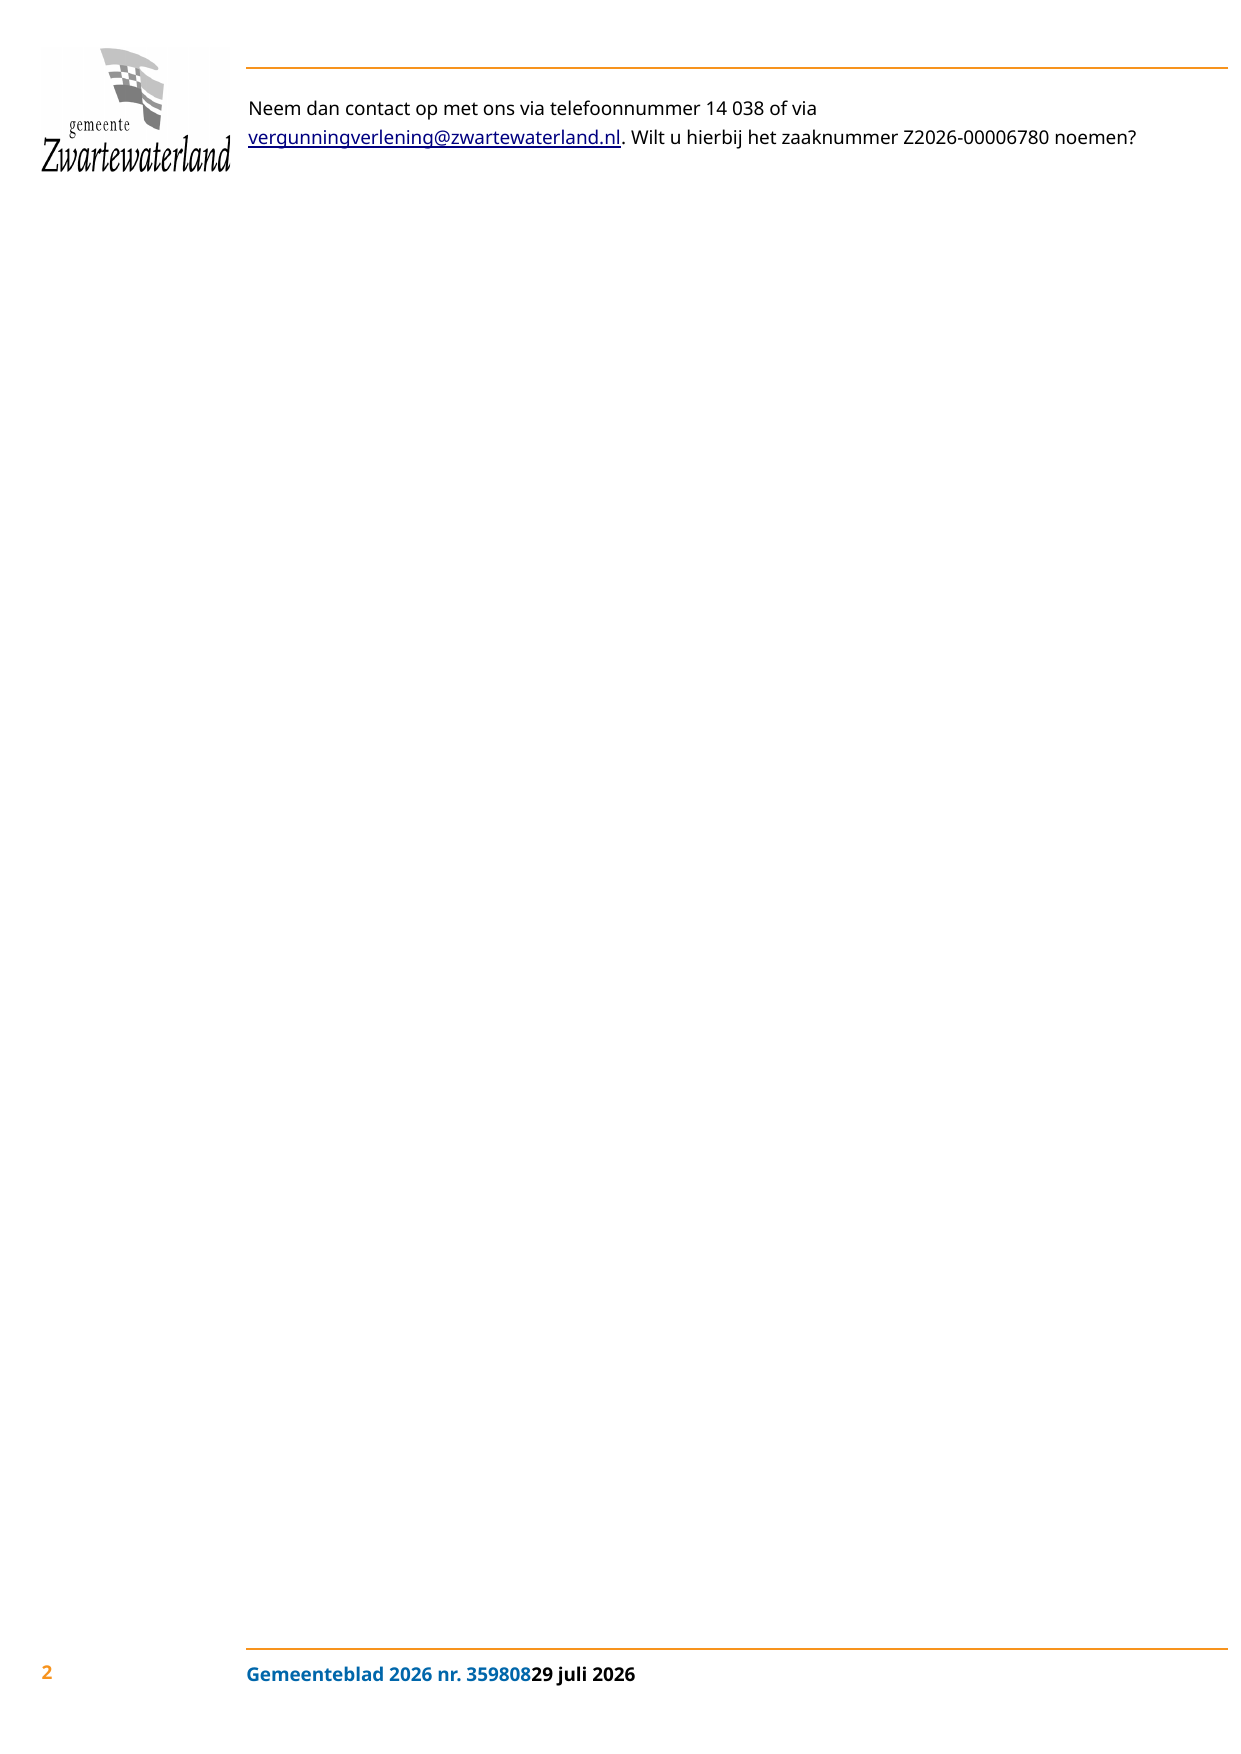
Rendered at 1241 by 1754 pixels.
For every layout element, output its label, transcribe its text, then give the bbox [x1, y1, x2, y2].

picture [41, 47, 231, 172]
text Neem dan contact op met ons via telefoonnummer 14 038 of via vergunningverlening@zwartewaterland.nl. Wilt u hierbij het zaaknummer Z2026-00006780 noemen? [248, 95, 1152, 150]
